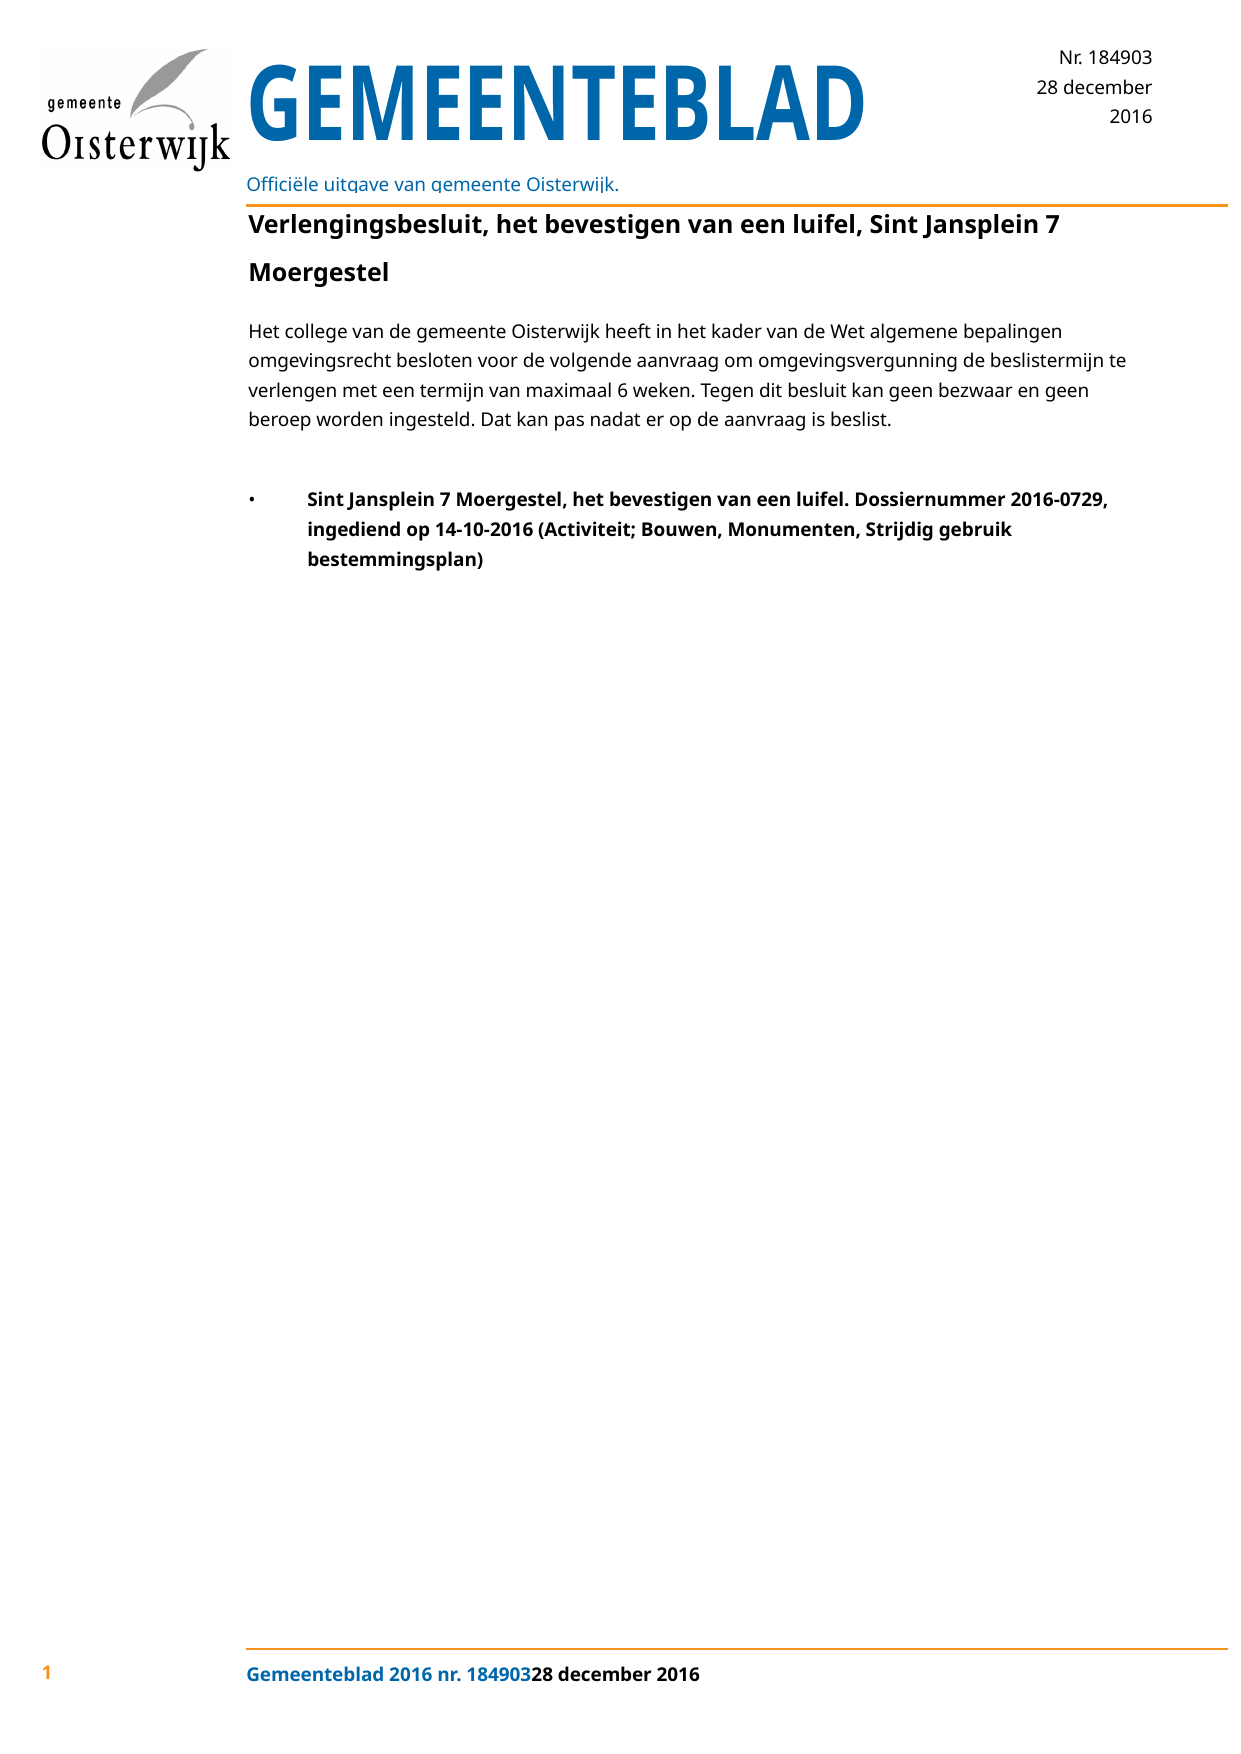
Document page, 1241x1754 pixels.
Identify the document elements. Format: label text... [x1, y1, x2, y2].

text Verlengingsbesluit, het bevestigen van een luifel, Sint Jansplein 7 Moergestel [248, 207, 1152, 288]
picture [41, 47, 231, 172]
text Het college van de gemeente Oisterwijk heeft in het kader van de Wet algemene bepalingen omgevingsrecht besloten voor de volgende aanvraag om omgevingsvergunning de beslistermijn te verlengen met een termijn van maximaal 6 weken. Tegen dit besluit kan geen bezwaar en geen beroep worden ingesteld. Dat kan pas nadat er op de aanvraag is beslist. [248, 318, 1152, 432]
list Sint Jansplein 7 Moergestel, het bevestigen van een luifel. Dossiernummer 2016-0729, ingediend op 14-10-2016 (Activiteit; Bouwen, Monumenten, Strijdig gebruik bestemmingsplan) [248, 487, 1152, 572]
